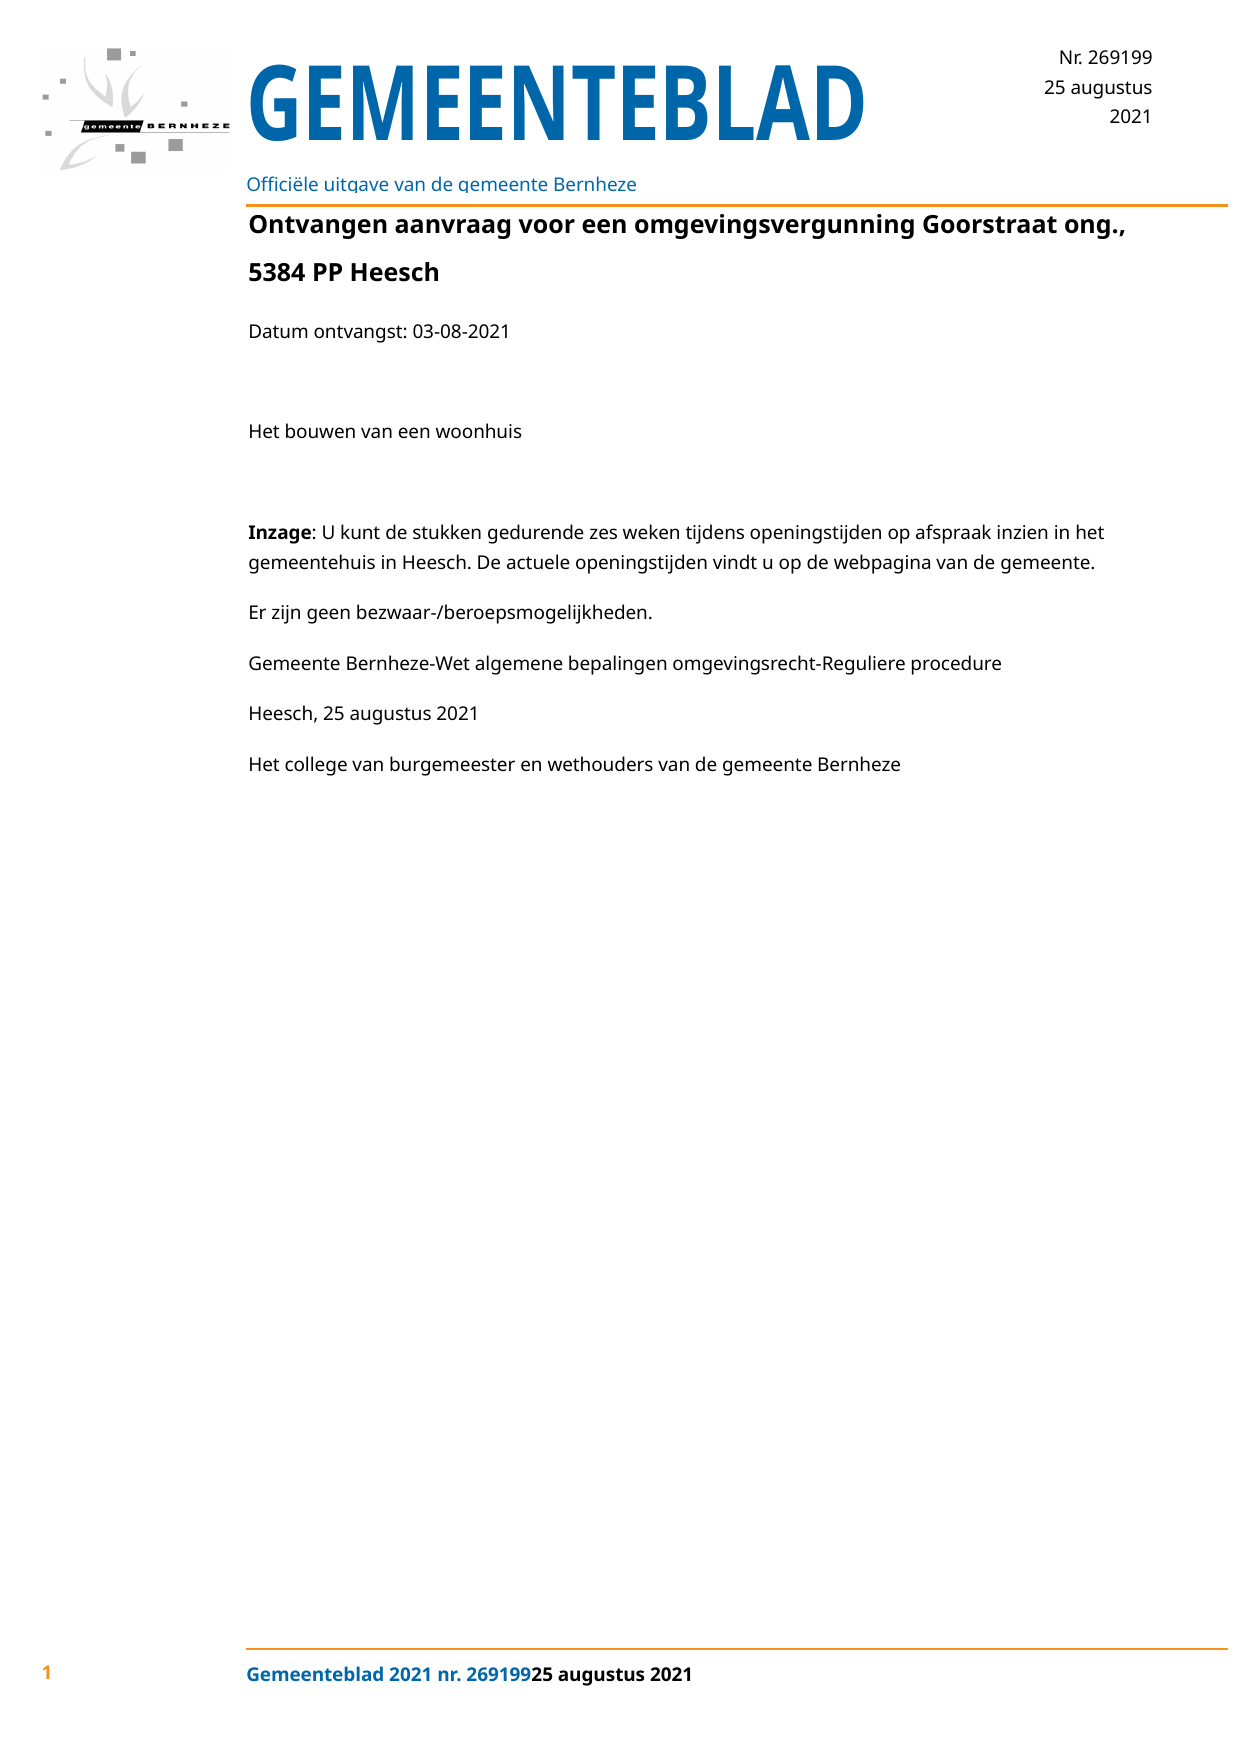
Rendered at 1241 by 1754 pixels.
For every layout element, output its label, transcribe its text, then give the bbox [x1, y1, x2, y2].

text Inzage: U kunt de stukken gedurende zes weken tijdens openingstijden op afspraak inzien in het gemeentehuis in Heesch. De actuele openingstijden vindt u op de webpagina van de gemeente. [248, 519, 1152, 575]
text Heesch, 25 augustus 2021 [248, 700, 1152, 726]
text Er zijn geen bezwaar-/beroepsmogelijkheden. [248, 599, 1152, 625]
text Het college van burgemeester en wethouders van de gemeente Bernheze [248, 751, 1152, 777]
text Ontvangen aanvraag voor een omgevingsvergunning Goorstraat ong., 5384 PP Heesch [248, 207, 1152, 288]
text Gemeente Bernheze-Wet algemene bepalingen omgevingsrecht-Reguliere procedure [248, 650, 1152, 676]
picture [41, 47, 231, 172]
text Het bouwen van een woonhuis [248, 419, 1152, 444]
text Datum ontvangst: 03-08-2021 [248, 318, 1152, 344]
